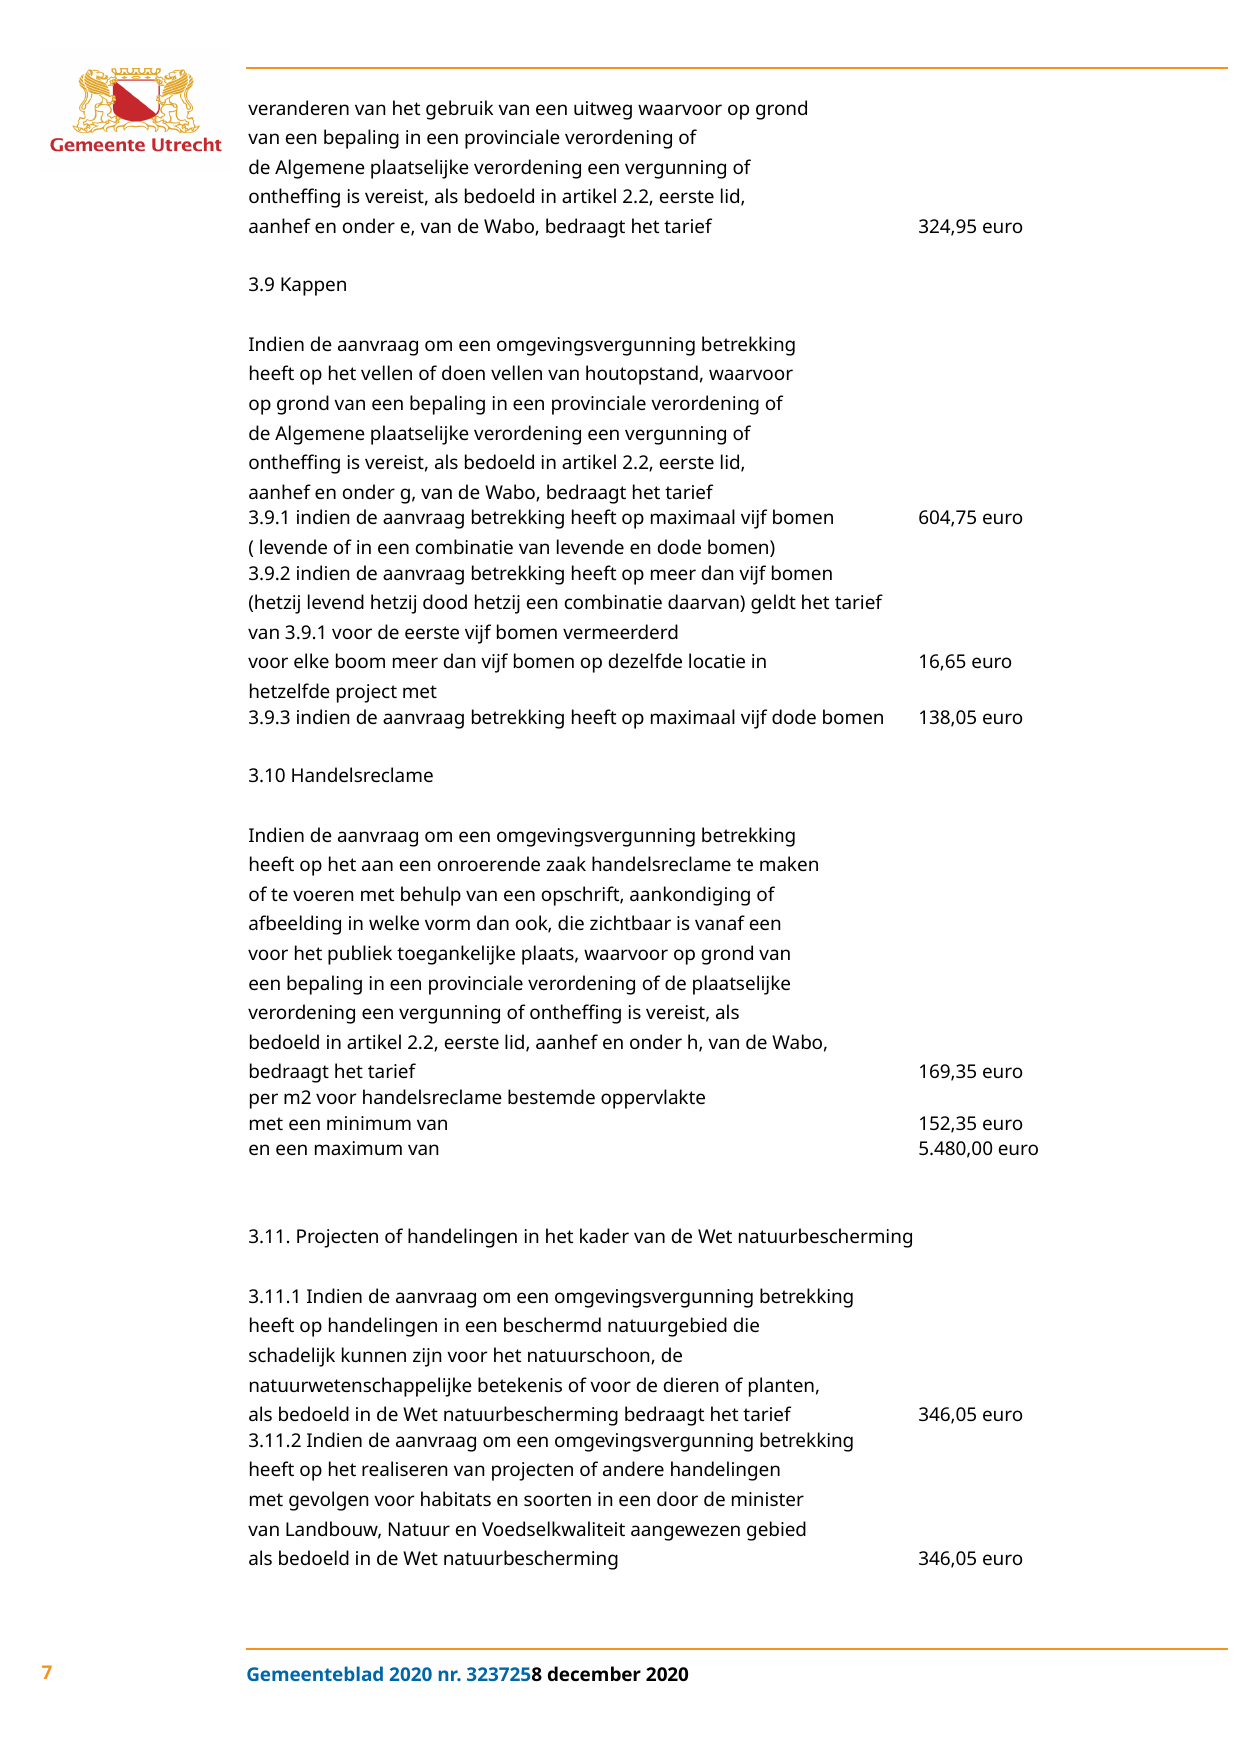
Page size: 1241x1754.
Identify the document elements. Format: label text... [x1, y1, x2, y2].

table_header 324,95 euro [918, 95, 1152, 239]
table_cell per m2 voor handelsreclame bestemde oppervlakte [248, 1084, 918, 1110]
text 3.9 Kappen [248, 272, 1152, 297]
table_cell 3.11.2 Indien de aanvraag om een omgevingsvergunning betrekking heeft op het realiseren van projecten of andere handelingen met gevolgen voor habitats en soorten in een door de minister van Landbouw, Natuur en Voedselkwaliteit aangewezen gebied als bedoeld in de Wet natuurbescherming [248, 1427, 918, 1571]
table_cell 5.480,00 euro [918, 1136, 1152, 1161]
table_header 346,05 euro [918, 1283, 1152, 1427]
table_cell 3.9.3 indien de aanvraag betrekking heeft op maximaal vijf dode bomen [248, 704, 918, 730]
table_cell 16,65 euro [918, 560, 1152, 704]
table_cell 346,05 euro [918, 1427, 1152, 1571]
text 3.11. Projecten of handelingen in het kader van de Wet natuurbescherming [248, 1224, 1152, 1249]
table_header veranderen van het gebruik van een uitweg waarvoor op grond van een bepaling in een provinciale verordening of de Algemene plaatselijke verordening een vergunning of ontheffing is vereist, als bedoeld in artikel 2.2, eerste lid, aanhef en onder e, van de Wabo, bedraagt het tarief [248, 95, 918, 239]
table_cell 3.9.2 indien de aanvraag betrekking heeft op meer dan vijf bomen (hetzij levend hetzij dood hetzij een combinatie daarvan) geldt het tarief van 3.9.1 voor de eerste vijf bomen vermeerderd voor elke boom meer dan vijf bomen op dezelfde locatie in hetzelfde project met [248, 560, 918, 704]
table_header 3.11.1 Indien de aanvraag om een omgevingsvergunning betrekking heeft op handelingen in een beschermd natuurgebied die schadelijk kunnen zijn voor het natuurschoon, de natuurwetenschappelijke betekenis of voor de dieren of planten, als bedoeld in de Wet natuurbescherming bedraagt het tarief [248, 1283, 918, 1427]
table_cell en een maximum van [248, 1136, 918, 1161]
table_cell 138,05 euro [918, 704, 1152, 730]
table_cell met een minimum van [248, 1110, 918, 1136]
table_cell [918, 1084, 1152, 1110]
table_header 169,35 euro [918, 822, 1152, 1084]
table_cell 3.9.1 indien de aanvraag betrekking heeft op maximaal vijf bomen ( levende of in een combinatie van levende en dode bomen) [248, 505, 918, 560]
picture [41, 47, 231, 172]
table_header Indien de aanvraag om een omgevingsvergunning betrekking heeft op het aan een onroerende zaak handelsreclame te maken of te voeren met behulp van een opschrift, aankondiging of afbeelding in welke vorm dan ook, die zichtbaar is vanaf een voor het publiek toegankelijke plaats, waarvoor op grond van een bepaling in een provinciale verordening of de plaatselijke verordening een vergunning of ontheffing is vereist, als bedoeld in artikel 2.2, eerste lid, aanhef en onder h, van de Wabo, bedraagt het tarief [248, 822, 918, 1084]
table_header Indien de aanvraag om een omgevingsvergunning betrekking heeft op het vellen of doen vellen van houtopstand, waarvoor op grond van een bepaling in een provinciale verordening of de Algemene plaatselijke verordening een vergunning of ontheffing is vereist, als bedoeld in artikel 2.2, eerste lid, aanhef en onder g, van de Wabo, bedraagt het tarief [248, 331, 918, 504]
table_header [918, 331, 1152, 504]
table_cell 152,35 euro [918, 1110, 1152, 1136]
text 3.10 Handelsreclame [248, 762, 1152, 788]
table_cell 604,75 euro [918, 505, 1152, 560]
